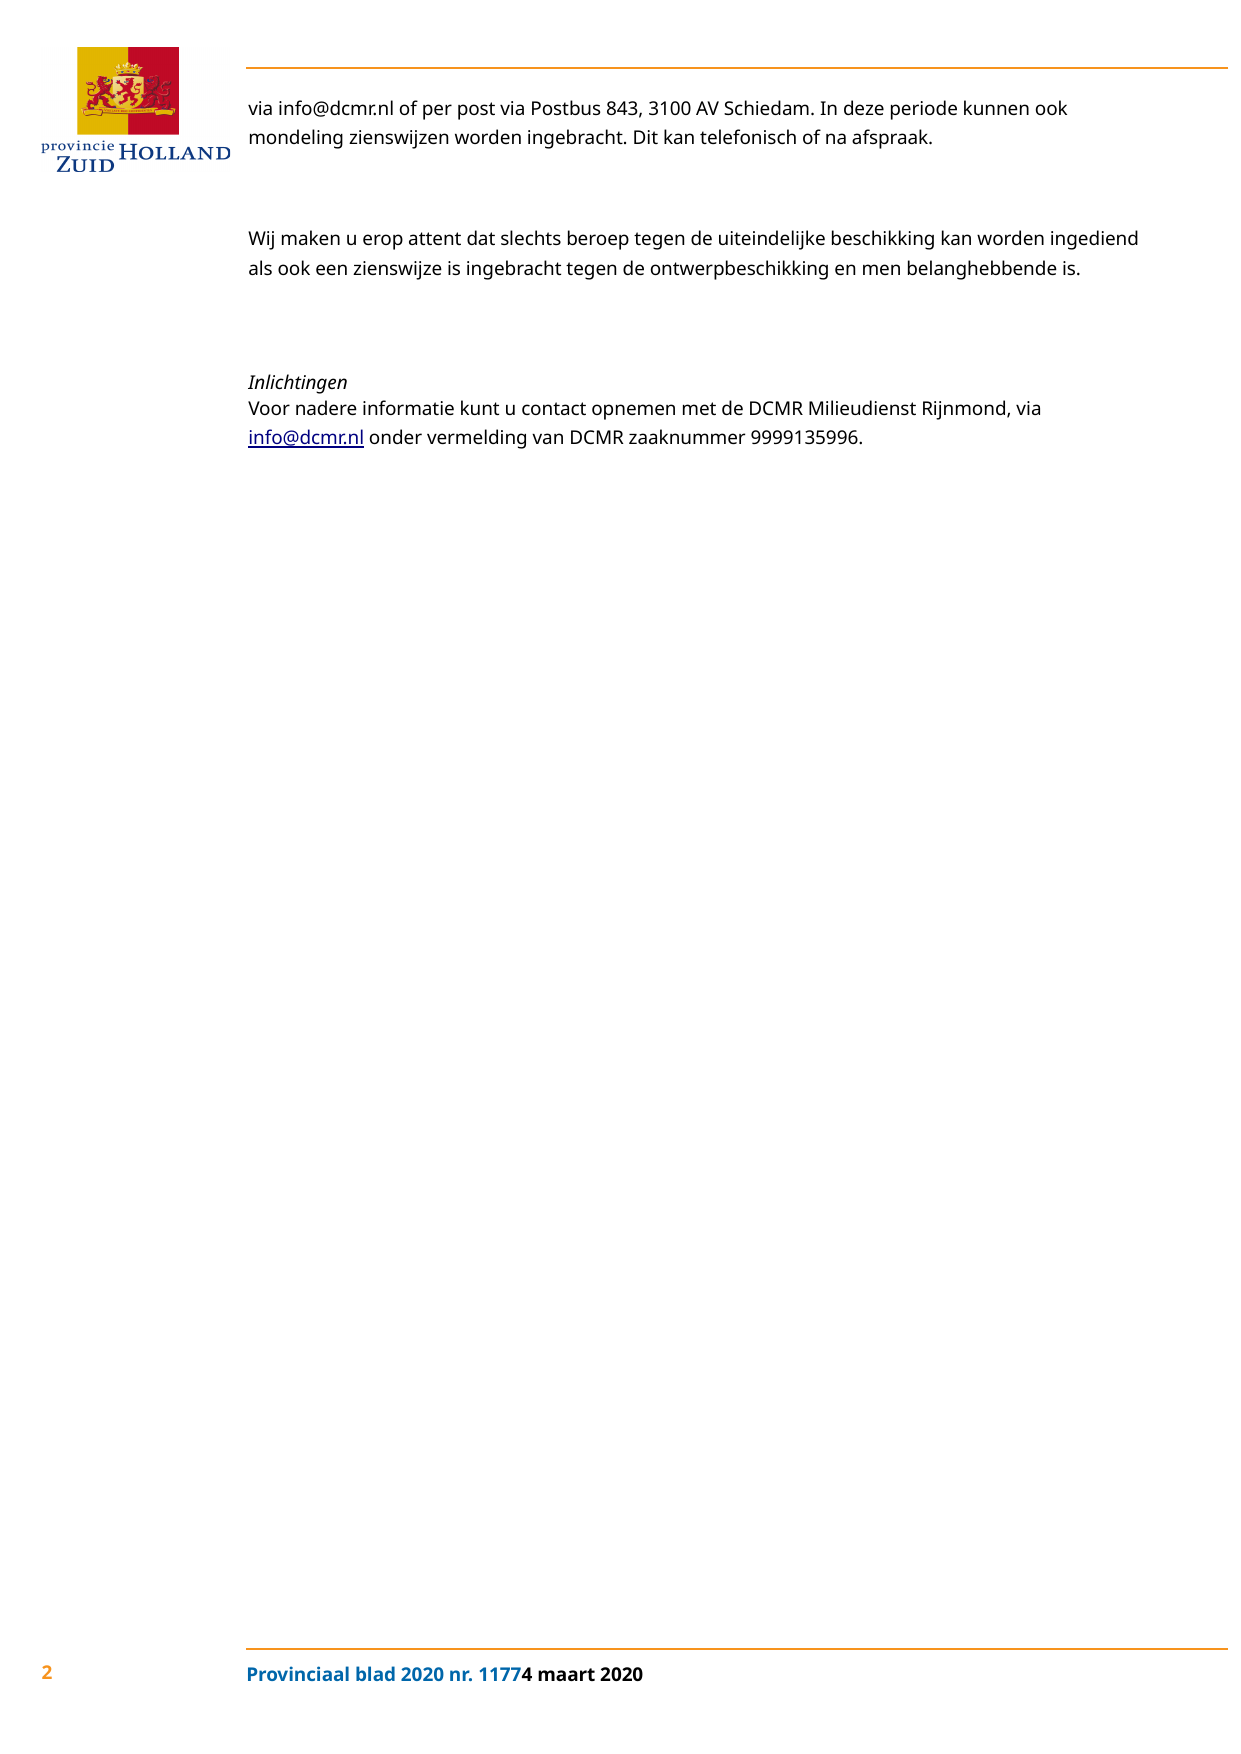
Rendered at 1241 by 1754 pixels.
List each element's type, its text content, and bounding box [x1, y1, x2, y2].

text Voor nadere informatie kunt u contact opnemen met de DCMR Milieudienst Rijnmond, via info@dcmr.nl onder vermelding van DCMR zaaknummer 9999135996. [248, 395, 1152, 450]
picture [41, 47, 231, 172]
text via info@dcmr.nl of per post via Postbus 843, 3100 AV Schiedam. In deze periode kunnen ook mondeling zienswijzen worden ingebracht. Dit kan telefonisch of na afspraak. [248, 95, 1152, 150]
text Wij maken u erop attent dat slechts beroep tegen de uiteindelijke beschikking kan worden ingediend als ook een zienswijze is ingebracht tegen de ontwerpbeschikking en men belanghebbende is. [248, 225, 1152, 281]
text Inlichtingen [248, 369, 1152, 395]
